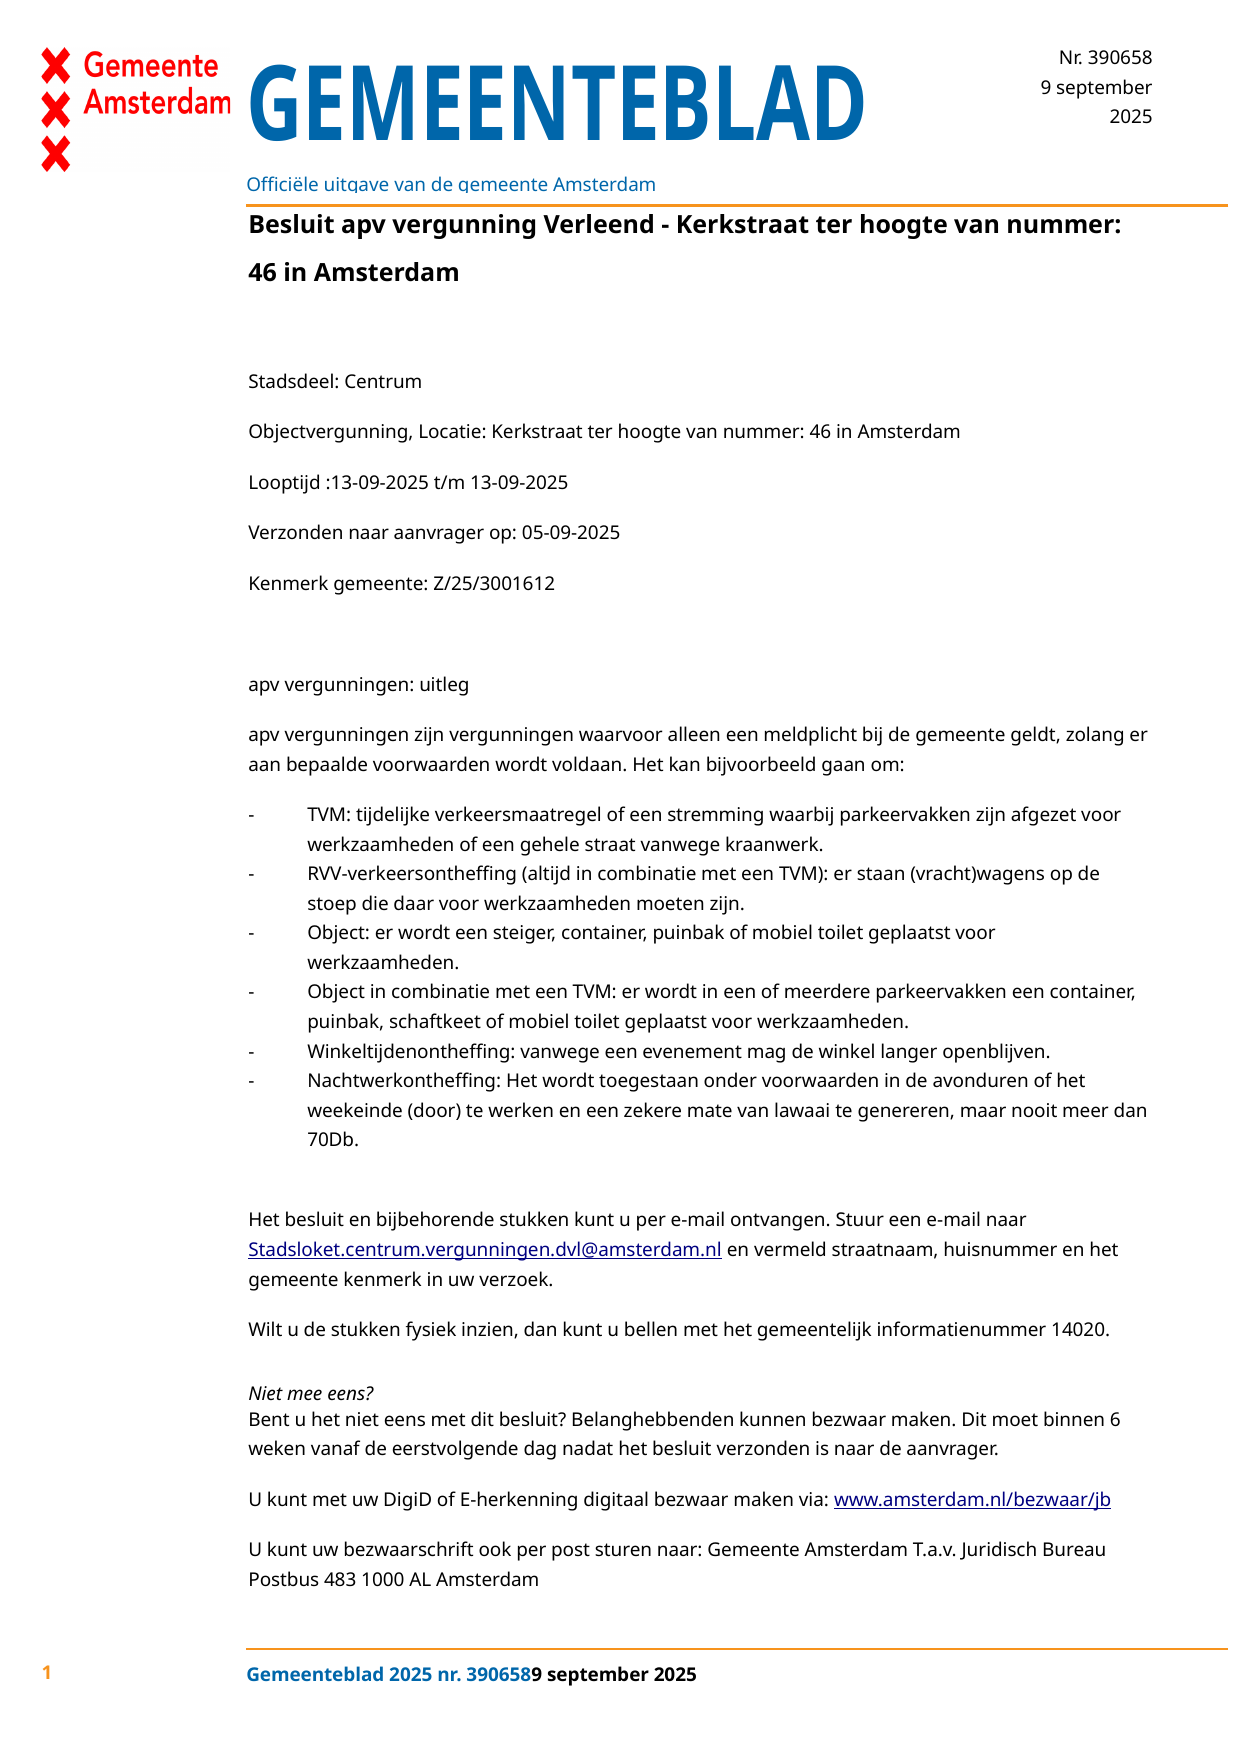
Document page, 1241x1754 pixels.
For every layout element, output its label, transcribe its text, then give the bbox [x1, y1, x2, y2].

text U kunt uw bezwaarschrift ook per post sturen naar: Gemeente Amsterdam T.a.v. Juridisch Bureau Postbus 483 1000 AL Amsterdam [248, 1536, 1152, 1592]
text Wilt u de stukken fysiek inzien, dan kunt u bellen met het gemeentelijk informatienummer 14020. [248, 1316, 1152, 1342]
text Kenmerk gemeente: Z/25/3001612 [248, 570, 1152, 596]
list Object in combinatie met een TVM: er wordt in een of meerdere parkeervakken een container, puinbak, schaftkeet of mobiel toilet geplaatst voor werkzaamheden. [248, 979, 1152, 1034]
text apv vergunningen zijn vergunningen waarvoor alleen een meldplicht bij de gemeente geldt, zolang er aan bepaalde voorwaarden wordt voldaan. Het kan bijvoorbeeld gaan om: [248, 721, 1152, 777]
text Verzonden naar aanvrager op: 05-09-2025 [248, 519, 1152, 545]
text Niet mee eens? [248, 1380, 1152, 1406]
text Stadsdeel: Centrum [248, 368, 1152, 394]
text Objectvergunning, Locatie: Kerkstraat ter hoogte van nummer: 46 in Amsterdam [248, 419, 1152, 444]
list TVM: tijdelijke verkeersmaatregel of een stremming waarbij parkeervakken zijn afgezet voor werkzaamheden of een gehele straat vanwege kraanwerk. [248, 801, 1152, 857]
text U kunt met uw DigiD of E-herkenning digitaal bezwaar maken via: www.amsterdam.nl/bezwaar/jb [248, 1486, 1152, 1512]
text Het besluit en bijbehorende stukken kunt u per e-mail ontvangen. Stuur een e-mail naar Stadsloket.centrum.vergunningen.dvl@amsterdam.nl en vermeld straatnaam, huisnummer en het gemeente kenmerk in uw verzoek. [248, 1207, 1152, 1292]
list Winkeltijdenontheffing: vanwege een evenement mag de winkel langer openblijven. [248, 1038, 1152, 1064]
list Nachtwerkontheffing: Het wordt toegestaan onder voorwaarden in de avonduren of het weekeinde (door) te werken en een zekere mate van lawaai te genereren, maar nooit meer dan 70Db. [248, 1067, 1152, 1152]
text Looptijd :13-09-2025 t/m 13-09-2025 [248, 469, 1152, 495]
list Object: er wordt een steiger, container, puinbak of mobiel toilet geplaatst voor werkzaamheden. [248, 919, 1152, 975]
text Besluit apv vergunning Verleend - Kerkstraat ter hoogte van nummer: 46 in Amsterdam [248, 207, 1152, 288]
list RVV-verkeersontheffing (altijd in combinatie met een TVM): er staan (vracht)wagens op de stoep die daar voor werkzaamheden moeten zijn. [248, 860, 1152, 916]
picture [41, 47, 231, 172]
text Bent u het niet eens met dit besluit? Belanghebbenden kunnen bezwaar maken. Dit moet binnen 6 weken vanaf de eerstvolgende dag nadat het besluit verzonden is naar de aanvrager. [248, 1406, 1152, 1461]
text apv vergunningen: uitleg [248, 671, 1152, 697]
